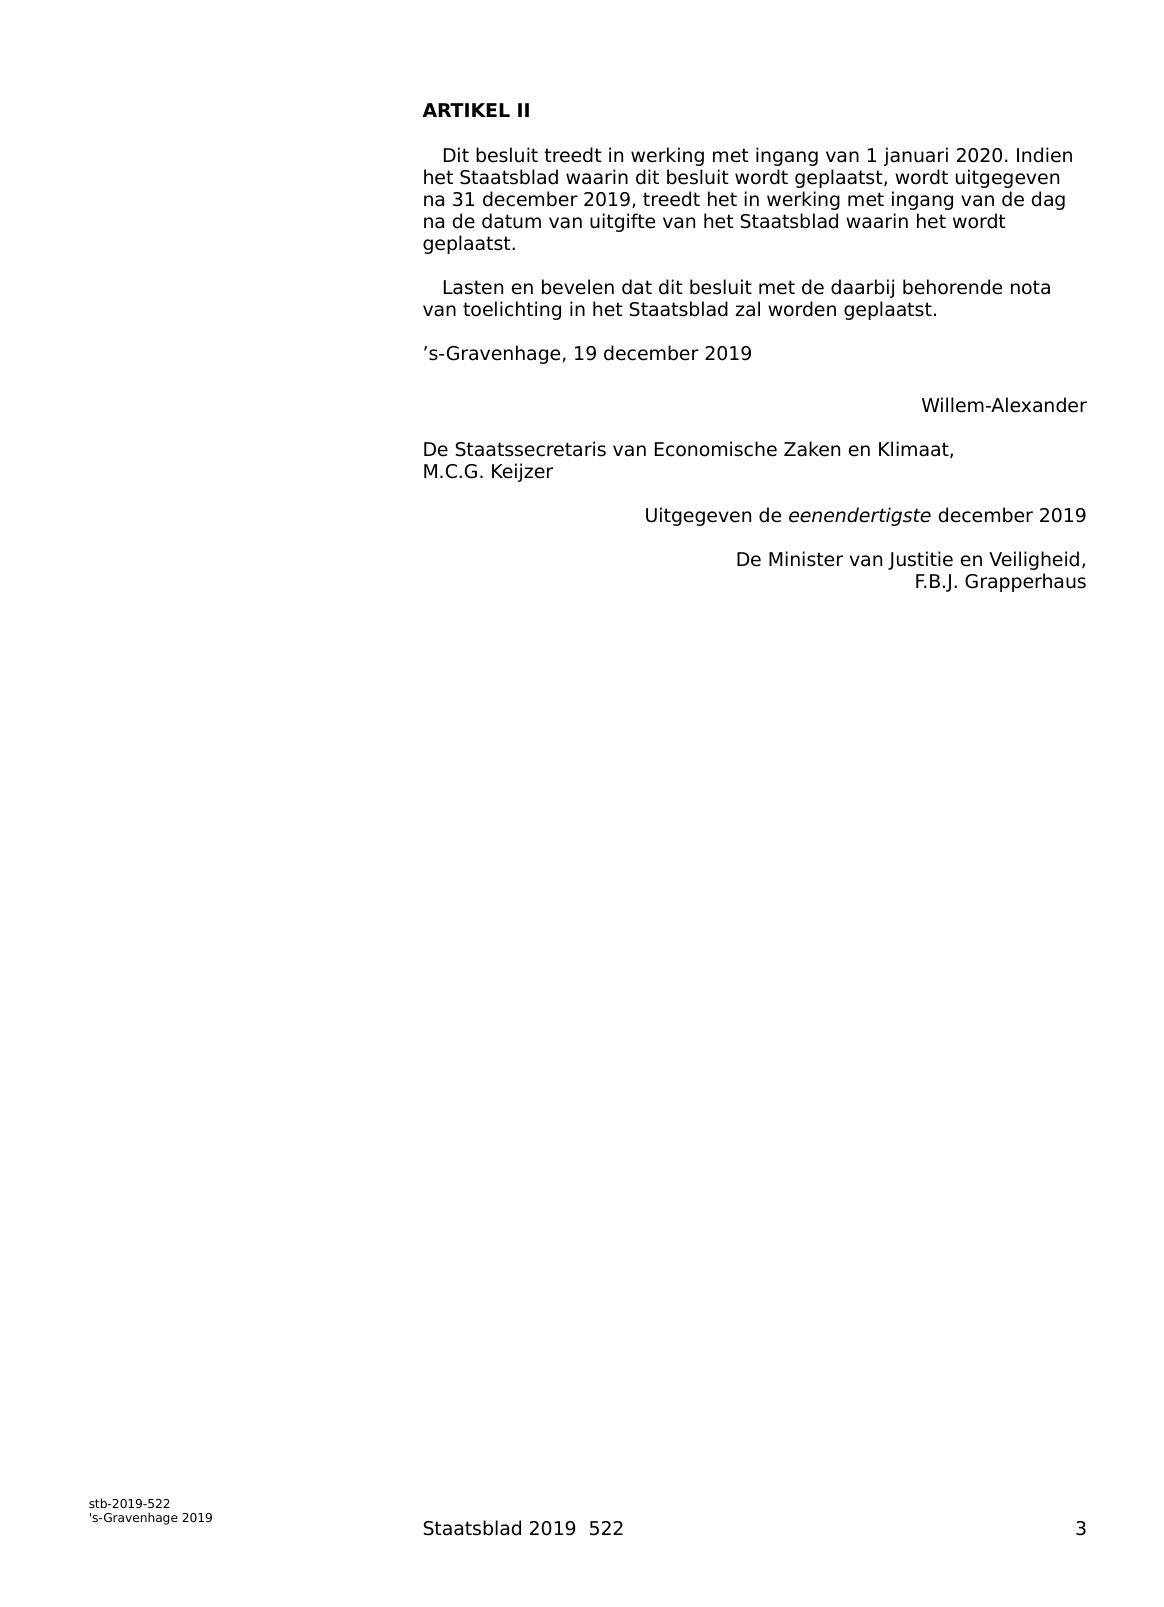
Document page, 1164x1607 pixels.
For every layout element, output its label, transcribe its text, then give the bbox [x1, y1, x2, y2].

text stb-2019-522 [88, 1497, 323, 1511]
text Lasten en bevelen dat dit besluit met de daarbij behorende nota van toelichting in het Staatsblad zal worden geplaatst. [422, 277, 1087, 321]
text Uitgegeven de eenendertigste december 2019 [422, 505, 1087, 527]
text 's-Gravenhage 2019 [88, 1511, 323, 1525]
text Willem-Alexander [422, 395, 1087, 417]
text De Staatssecretaris van Economische Zaken en Klimaat, M.C.G. Keijzer [422, 439, 1087, 483]
subtitle ARTIKEL II [422, 100, 1087, 122]
text Dit besluit treedt in werking met ingang van 1 januari 2020. Indien het Staatsblad waarin dit besluit wordt geplaatst, wordt uitgegeven na 31 december 2019, treedt het in werking met ingang van de dag na de datum van uitgifte van het Staatsblad waarin het wordt geplaatst. [422, 144, 1087, 254]
text ’s-Gravenhage, 19 december 2019 [422, 343, 1087, 365]
text De Minister van Justitie en Veiligheid, F.B.J. Grapperhaus [422, 549, 1087, 593]
